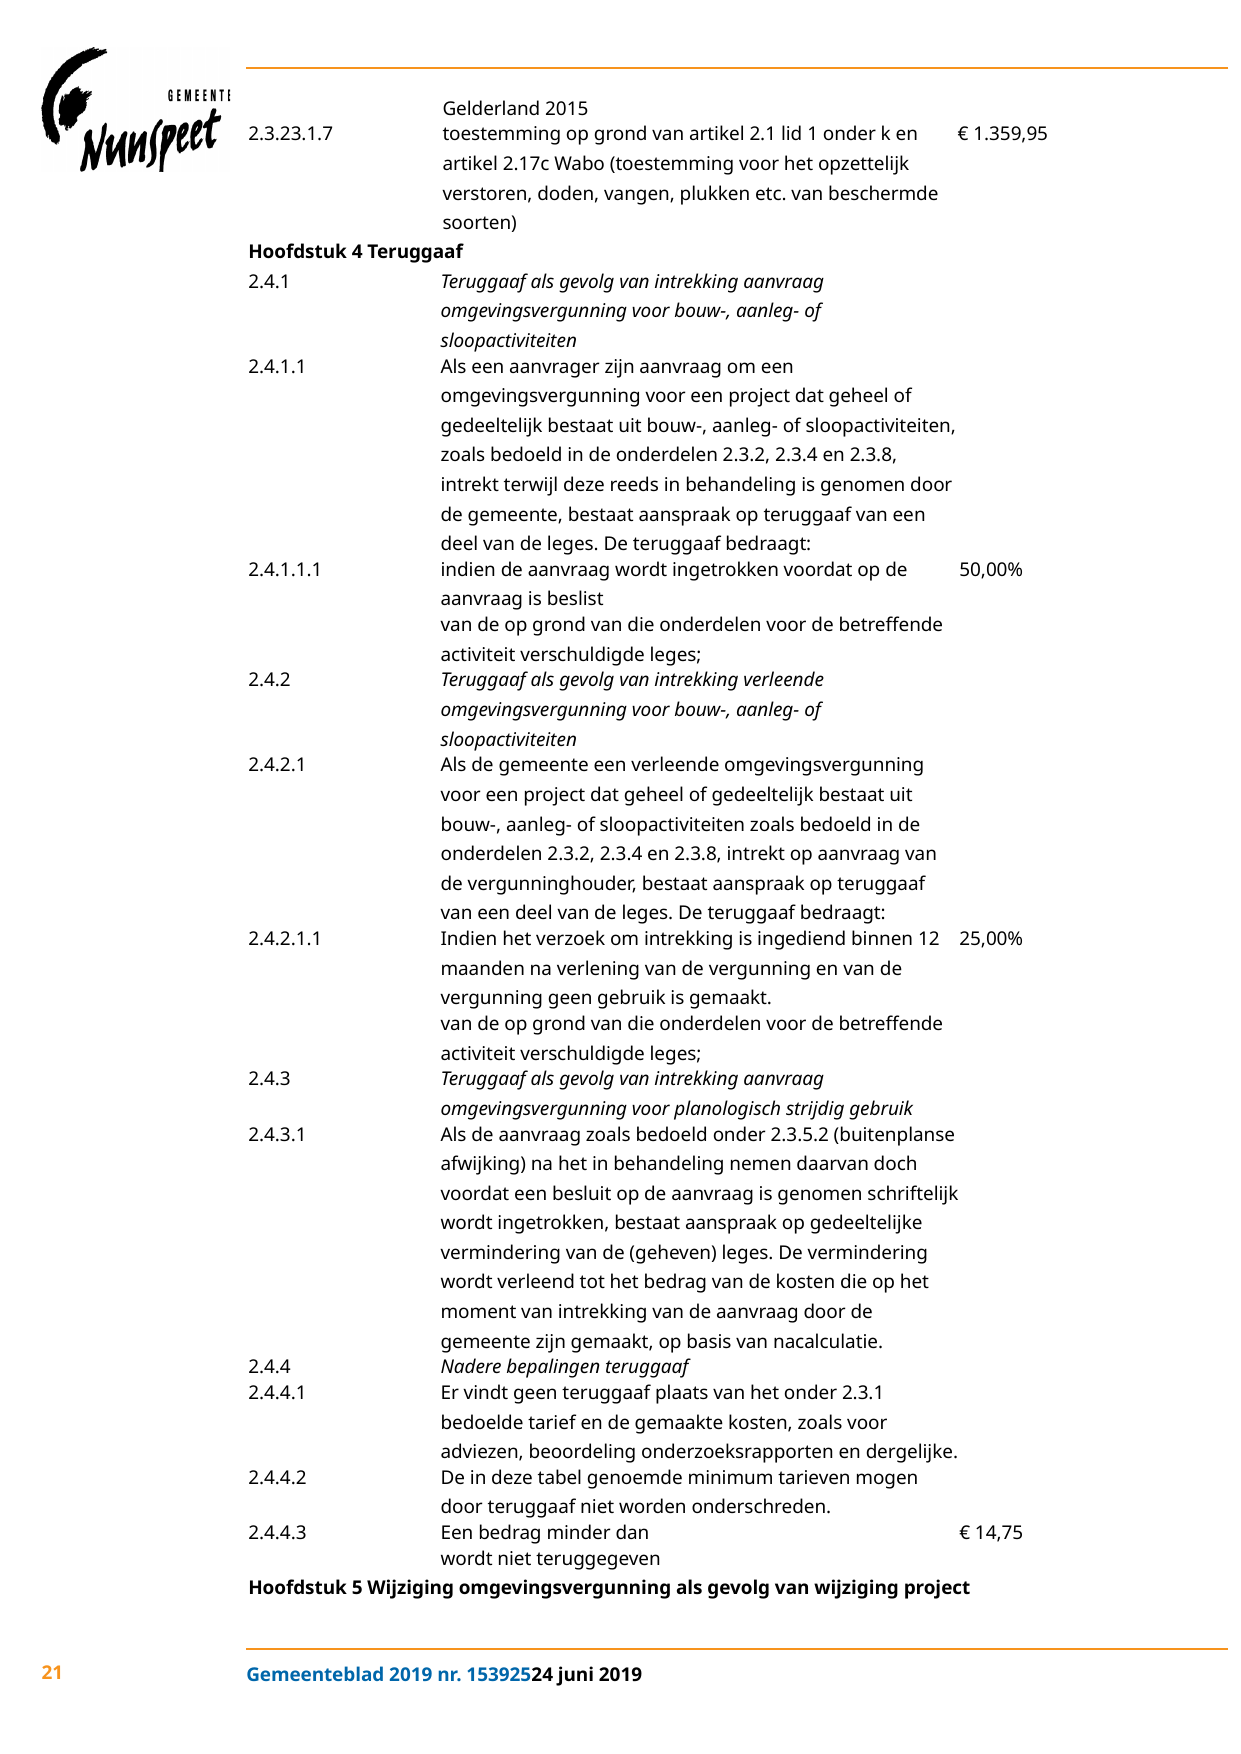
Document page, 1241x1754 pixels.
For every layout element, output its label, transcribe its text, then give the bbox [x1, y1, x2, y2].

table_cell indien de aanvraag wordt ingetrokken voordat op de aanvraag is beslist [440, 556, 959, 611]
table_cell 2.4.4 [248, 1354, 440, 1379]
table_cell [248, 1545, 440, 1571]
table_header Teruggaaf als gevolg van intrekking aanvraag omgevingsvergunning voor bouw-, aanleg- of sloopactiviteiten [440, 268, 959, 353]
table_cell van de op grond van die onderdelen voor de betreffende activiteit verschuldigde leges; [440, 1010, 959, 1065]
table_cell 2.4.3.1 [248, 1121, 440, 1353]
table_cell Nadere bepalingen teruggaaf [440, 1354, 959, 1379]
table_cell toestemming op grond van artikel 2.1 lid 1 onder k en artikel 2.17c Wabo (toestemming voor het opzettelijk verstoren, doden, vangen, plukken etc. van beschermde soorten) [442, 121, 957, 235]
table_cell Als de aanvraag zoals bedoeld onder 2.3.5.2 (buitenplanse afwijking) na het in behandeling nemen daarvan doch voordat een besluit op de aanvraag is genomen schriftelijk wordt ingetrokken, bestaat aanspraak op gedeeltelijke vermindering van de (geheven) leges. De vermindering wordt verleend tot het bedrag van de kosten die op het moment van intrekking van de aanvraag door de gemeente zijn gemaakt, op basis van nacalculatie. [440, 1121, 959, 1353]
table_cell Er vindt geen teruggaaf plaats van het onder 2.3.1 bedoelde tarief en de gemaakte kosten, zoals voor adviezen, beoordeling onderzoeksrapporten en dergelijke. [440, 1379, 959, 1464]
table_cell 2.4.3 [248, 1065, 440, 1121]
table_cell Gelderland 2015 [442, 95, 957, 121]
table_cell wordt niet teruggegeven [440, 1545, 959, 1571]
table_header 2.4.1 [248, 268, 440, 353]
table_cell 2.4.4.2 [248, 1464, 440, 1519]
table_cell 2.4.2.1.1 [248, 925, 440, 1010]
table_cell Een bedrag minder dan [440, 1520, 959, 1545]
table_cell 50,00% [959, 556, 1152, 611]
picture [41, 47, 231, 172]
table_cell 2.3.23.1.7 [248, 121, 442, 235]
table_cell 2.4.2.1 [248, 752, 440, 925]
table_cell [959, 353, 1152, 556]
table_cell [958, 95, 1152, 121]
table_cell [248, 611, 440, 667]
text Hoofdstuk 5 Wijziging omgevingsvergunning als gevolg van wijziging project [248, 1574, 1152, 1600]
table_cell [959, 1010, 1152, 1065]
table_cell [248, 95, 442, 121]
table_header [959, 268, 1152, 353]
table_cell Teruggaaf als gevolg van intrekking aanvraag omgevingsvergunning voor planologisch strijdig gebruik [440, 1065, 959, 1121]
table_cell [959, 1379, 1152, 1464]
table_cell 25,00% [959, 925, 1152, 1010]
table_cell € 1.359,95 [958, 121, 1152, 235]
table_cell [959, 752, 1152, 925]
table_cell [959, 1545, 1152, 1571]
table_cell Als een aanvrager zijn aanvraag om een omgevingsvergunning voor een project dat geheel of gedeeltelijk bestaat uit bouw-, aanleg- of sloopactiviteiten, zoals bedoeld in de onderdelen 2.3.2, 2.3.4 en 2.3.8, intrekt terwijl deze reeds in behandeling is genomen door de gemeente, bestaat aanspraak op teruggaaf van een deel van de leges. De teruggaaf bedraagt: [440, 353, 959, 556]
table_cell 2.4.1.1 [248, 353, 440, 556]
table_cell van de op grond van die onderdelen voor de betreffende activiteit verschuldigde leges; [440, 611, 959, 667]
table_cell 2.4.1.1.1 [248, 556, 440, 611]
table_cell [959, 1121, 1152, 1353]
table_cell 2.4.4.1 [248, 1379, 440, 1464]
table_cell [959, 667, 1152, 752]
table_cell [959, 1065, 1152, 1121]
table_cell € 14,75 [959, 1520, 1152, 1545]
table_cell [248, 1010, 440, 1065]
table_cell De in deze tabel genoemde minimum tarieven mogen door teruggaaf niet worden onderschreden. [440, 1464, 959, 1519]
table_cell 2.4.4.3 [248, 1520, 440, 1545]
table_cell [959, 1354, 1152, 1379]
table_cell Als de gemeente een verleende omgevingsvergunning voor een project dat geheel of gedeeltelijk bestaat uit bouw-, aanleg- of sloopactiviteiten zoals bedoeld in de onderdelen 2.3.2, 2.3.4 en 2.3.8, intrekt op aanvraag van de vergunninghouder, bestaat aanspraak op teruggaaf van een deel van de leges. De teruggaaf bedraagt: [440, 752, 959, 925]
text Hoofdstuk 4 Teruggaaf [248, 238, 1152, 264]
table_cell Teruggaaf als gevolg van intrekking verleende omgevingsvergunning voor bouw-, aanleg- of sloopactiviteiten [440, 667, 959, 752]
table_cell 2.4.2 [248, 667, 440, 752]
table_cell Indien het verzoek om intrekking is ingediend binnen 12 maanden na verlening van de vergunning en van de vergunning geen gebruik is gemaakt. [440, 925, 959, 1010]
table_cell [959, 1464, 1152, 1519]
table_cell [959, 611, 1152, 667]
